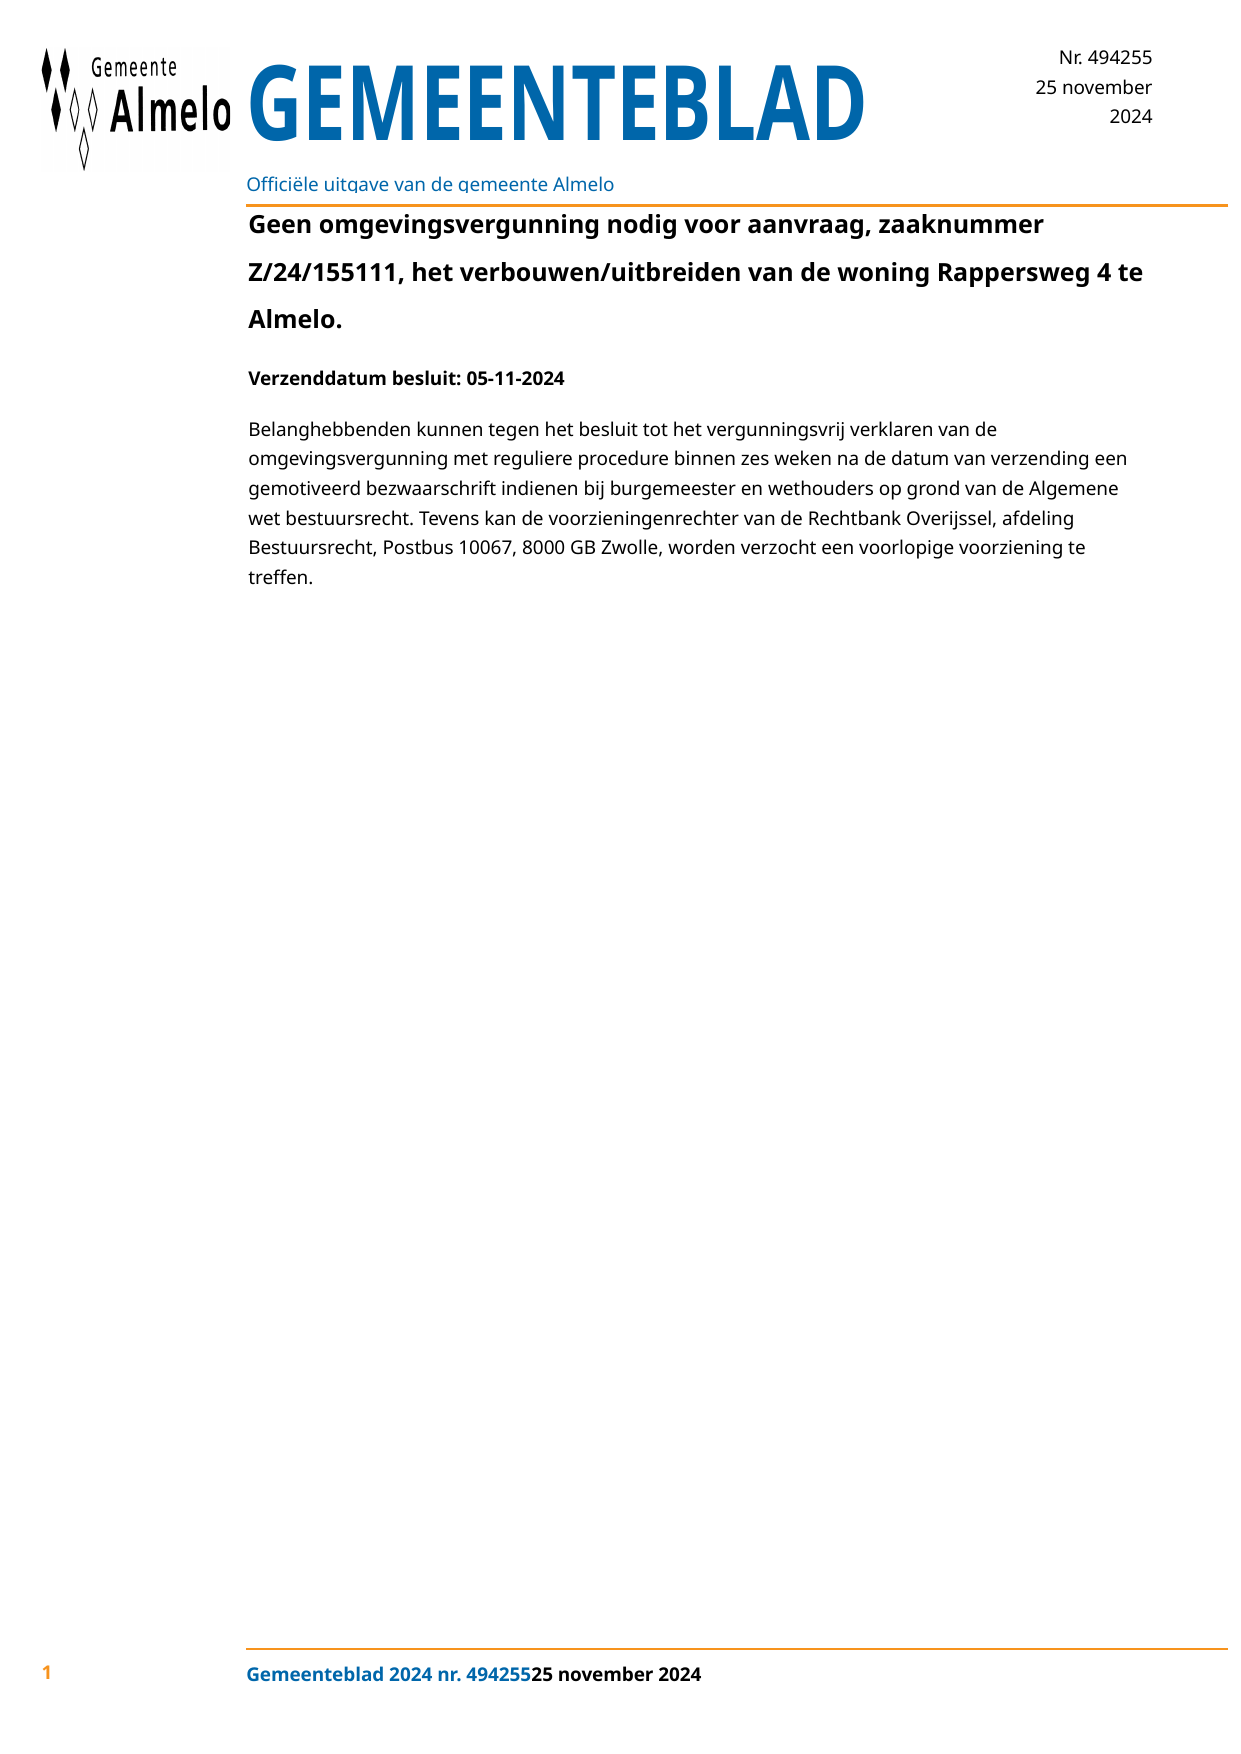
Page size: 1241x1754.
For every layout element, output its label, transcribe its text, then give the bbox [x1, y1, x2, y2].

text Belanghebbenden kunnen tegen het besluit tot het vergunningsvrij verklaren van de omgevingsvergunning met reguliere procedure binnen zes weken na de datum van verzending een gemotiveerd bezwaarschrift indienen bij burgemeester en wethouders op grond van de Algemene wet bestuursrecht. Tevens kan de voorzieningenrechter van de Rechtbank Overijssel, afdeling Bestuursrecht, Postbus 10067, 8000 GB Zwolle, worden verzocht een voorlopige voorziening te treffen. [248, 416, 1152, 589]
text Geen omgevingsvergunning nodig voor aanvraag, zaaknummer Z/24/155111, het verbouwen/uitbreiden van de woning Rappersweg 4 te Almelo. [248, 207, 1152, 336]
text Verzenddatum besluit: 05-11-2024 [248, 366, 1152, 391]
picture [41, 47, 231, 172]
